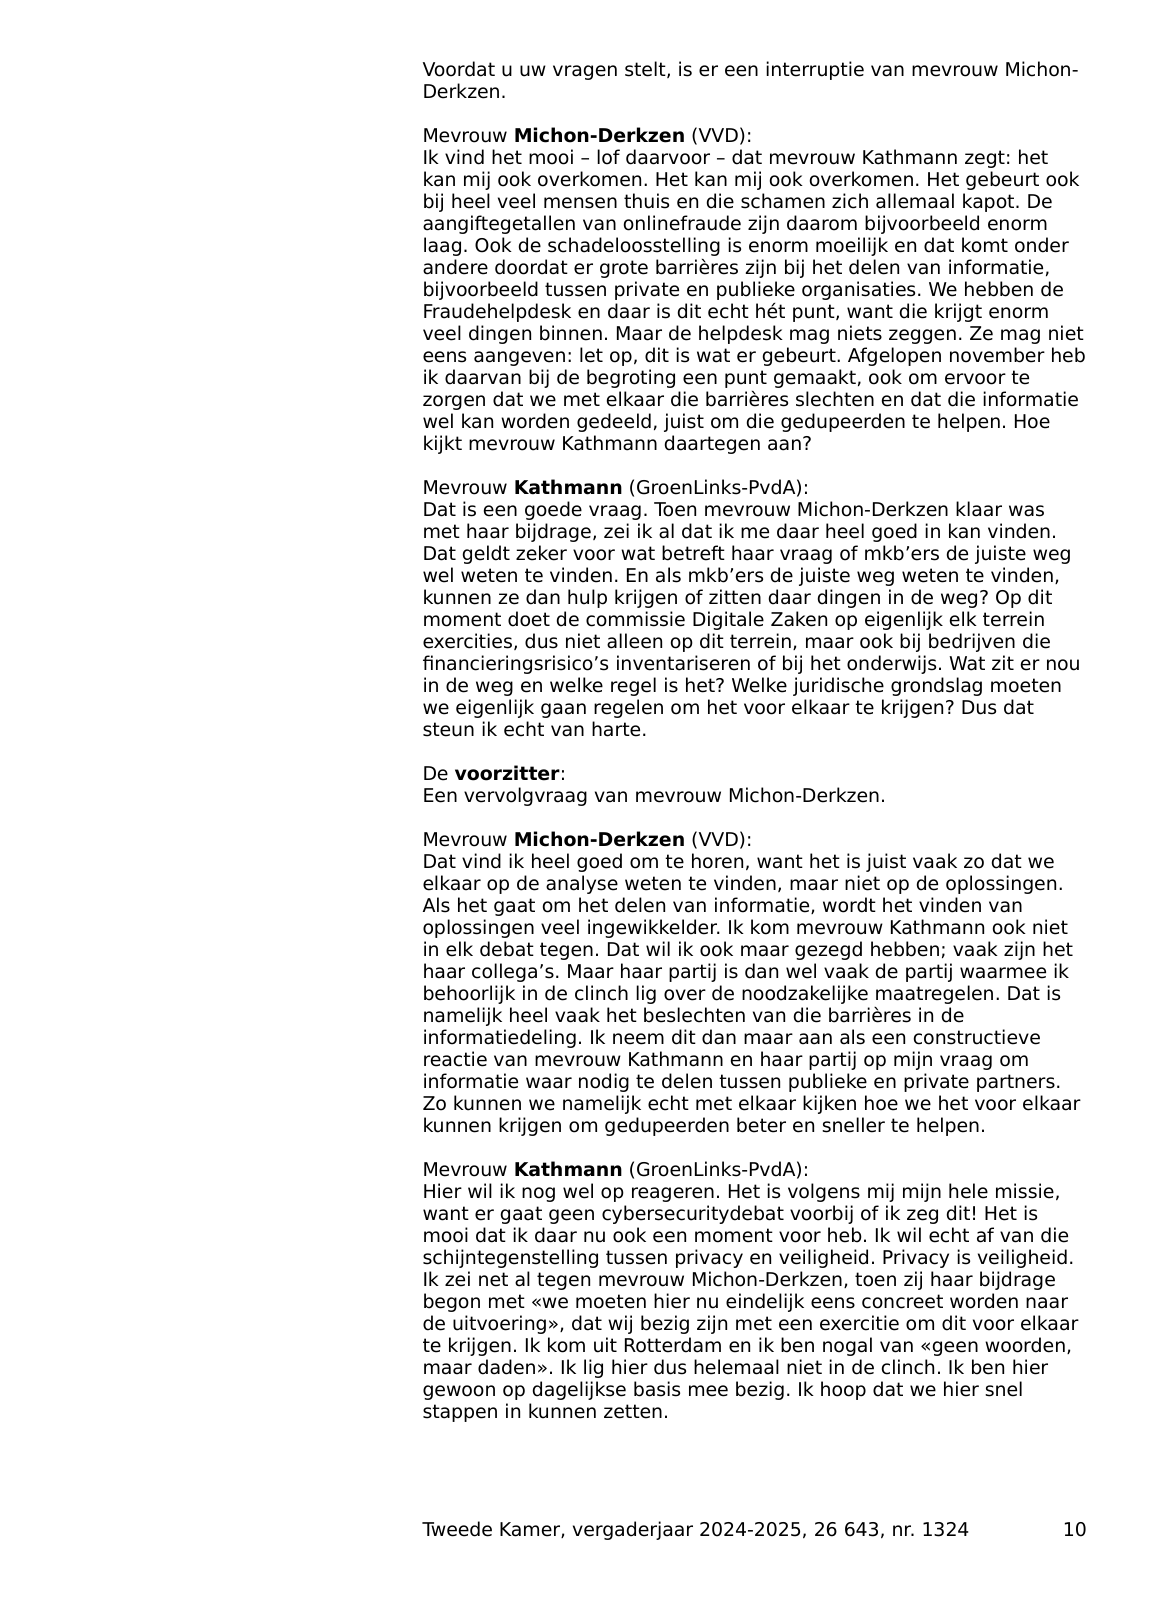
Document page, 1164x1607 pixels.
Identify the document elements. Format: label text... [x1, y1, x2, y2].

text Mevrouw Kathmann (GroenLinks-PvdA): [422, 1159, 1087, 1181]
text Hier wil ik nog wel op reageren. Het is volgens mij mijn hele missie, want er gaat geen cybersecuritydebat voorbij of ik zeg dit! Het is mooi dat ik daar nu ook een moment voor heb. Ik wil echt af van die schijntegenstelling tussen privacy en veiligheid. Privacy is veiligheid. Ik zei net al tegen mevrouw Michon-Derkzen, toen zij haar bijdrage begon met «we moeten hier nu eindelijk eens concreet worden naar de uitvoering», dat wij bezig zijn met een exercitie om dit voor elkaar te krijgen. Ik kom uit Rotterdam en ik ben nogal van «geen woorden, maar daden». Ik lig hier dus helemaal niet in de clinch. Ik ben hier gewoon op dagelijkse basis mee bezig. Ik hoop dat we hier snel stappen in kunnen zetten. [422, 1181, 1087, 1423]
text Voordat u uw vragen stelt, is er een interruptie van mevrouw Michon-Derkzen. [422, 59, 1087, 103]
text Dat is een goede vraag. Toen mevrouw Michon-Derkzen klaar was met haar bijdrage, zei ik al dat ik me daar heel goed in kan vinden. Dat geldt zeker voor wat betreft haar vraag of mkb’ers de juiste weg wel weten te vinden. En als mkb’ers de juiste weg weten te vinden, kunnen ze dan hulp krijgen of zitten daar dingen in de weg? Op dit moment doet de commissie Digitale Zaken op eigenlijk elk terrein exercities, dus niet alleen op dit terrein, maar ook bij bedrijven die financieringsrisico’s inventariseren of bij het onderwijs. Wat zit er nou in de weg en welke regel is het? Welke juridische grondslag moeten we eigenlijk gaan regelen om het voor elkaar te krijgen? Dus dat steun ik echt van harte. [422, 499, 1087, 741]
text De voorzitter: [422, 763, 1087, 785]
text Een vervolgvraag van mevrouw Michon-Derkzen. [422, 785, 1087, 807]
text Mevrouw Michon-Derkzen (VVD): [422, 829, 1087, 851]
text Dat vind ik heel goed om te horen, want het is juist vaak zo dat we elkaar op de analyse weten te vinden, maar niet op de oplossingen. Als het gaat om het delen van informatie, wordt het vinden van oplossingen veel ingewikkelder. Ik kom mevrouw Kathmann ook niet in elk debat tegen. Dat wil ik ook maar gezegd hebben; vaak zijn het haar collega’s. Maar haar partij is dan wel vaak de partij waarmee ik behoorlijk in de clinch lig over de noodzakelijke maatregelen. Dat is namelijk heel vaak het beslechten van die barrières in de informatiedeling. Ik neem dit dan maar aan als een constructieve reactie van mevrouw Kathmann en haar partij op mijn vraag om informatie waar nodig te delen tussen publieke en private partners. Zo kunnen we namelijk echt met elkaar kijken hoe we het voor elkaar kunnen krijgen om gedupeerden beter en sneller te helpen. [422, 851, 1087, 1137]
text Ik vind het mooi – lof daarvoor – dat mevrouw Kathmann zegt: het kan mij ook overkomen. Het kan mij ook overkomen. Het gebeurt ook bij heel veel mensen thuis en die schamen zich allemaal kapot. De aangiftegetallen van onlinefraude zijn daarom bijvoorbeeld enorm laag. Ook de schadeloosstelling is enorm moeilijk en dat komt onder andere doordat er grote barrières zijn bij het delen van informatie, bijvoorbeeld tussen private en publieke organisaties. We hebben de Fraudehelpdesk en daar is dit echt hét punt, want die krijgt enorm veel dingen binnen. Maar de helpdesk mag niets zeggen. Ze mag niet eens aangeven: let op, dit is wat er gebeurt. Afgelopen november heb ik daarvan bij de begroting een punt gemaakt, ook om ervoor te zorgen dat we met elkaar die barrières slechten en dat die informatie wel kan worden gedeeld, juist om die gedupeerden te helpen. Hoe kijkt mevrouw Kathmann daartegen aan? [422, 147, 1087, 455]
text Mevrouw Kathmann (GroenLinks-PvdA): [422, 477, 1087, 499]
text Mevrouw Michon-Derkzen (VVD): [422, 125, 1087, 147]
